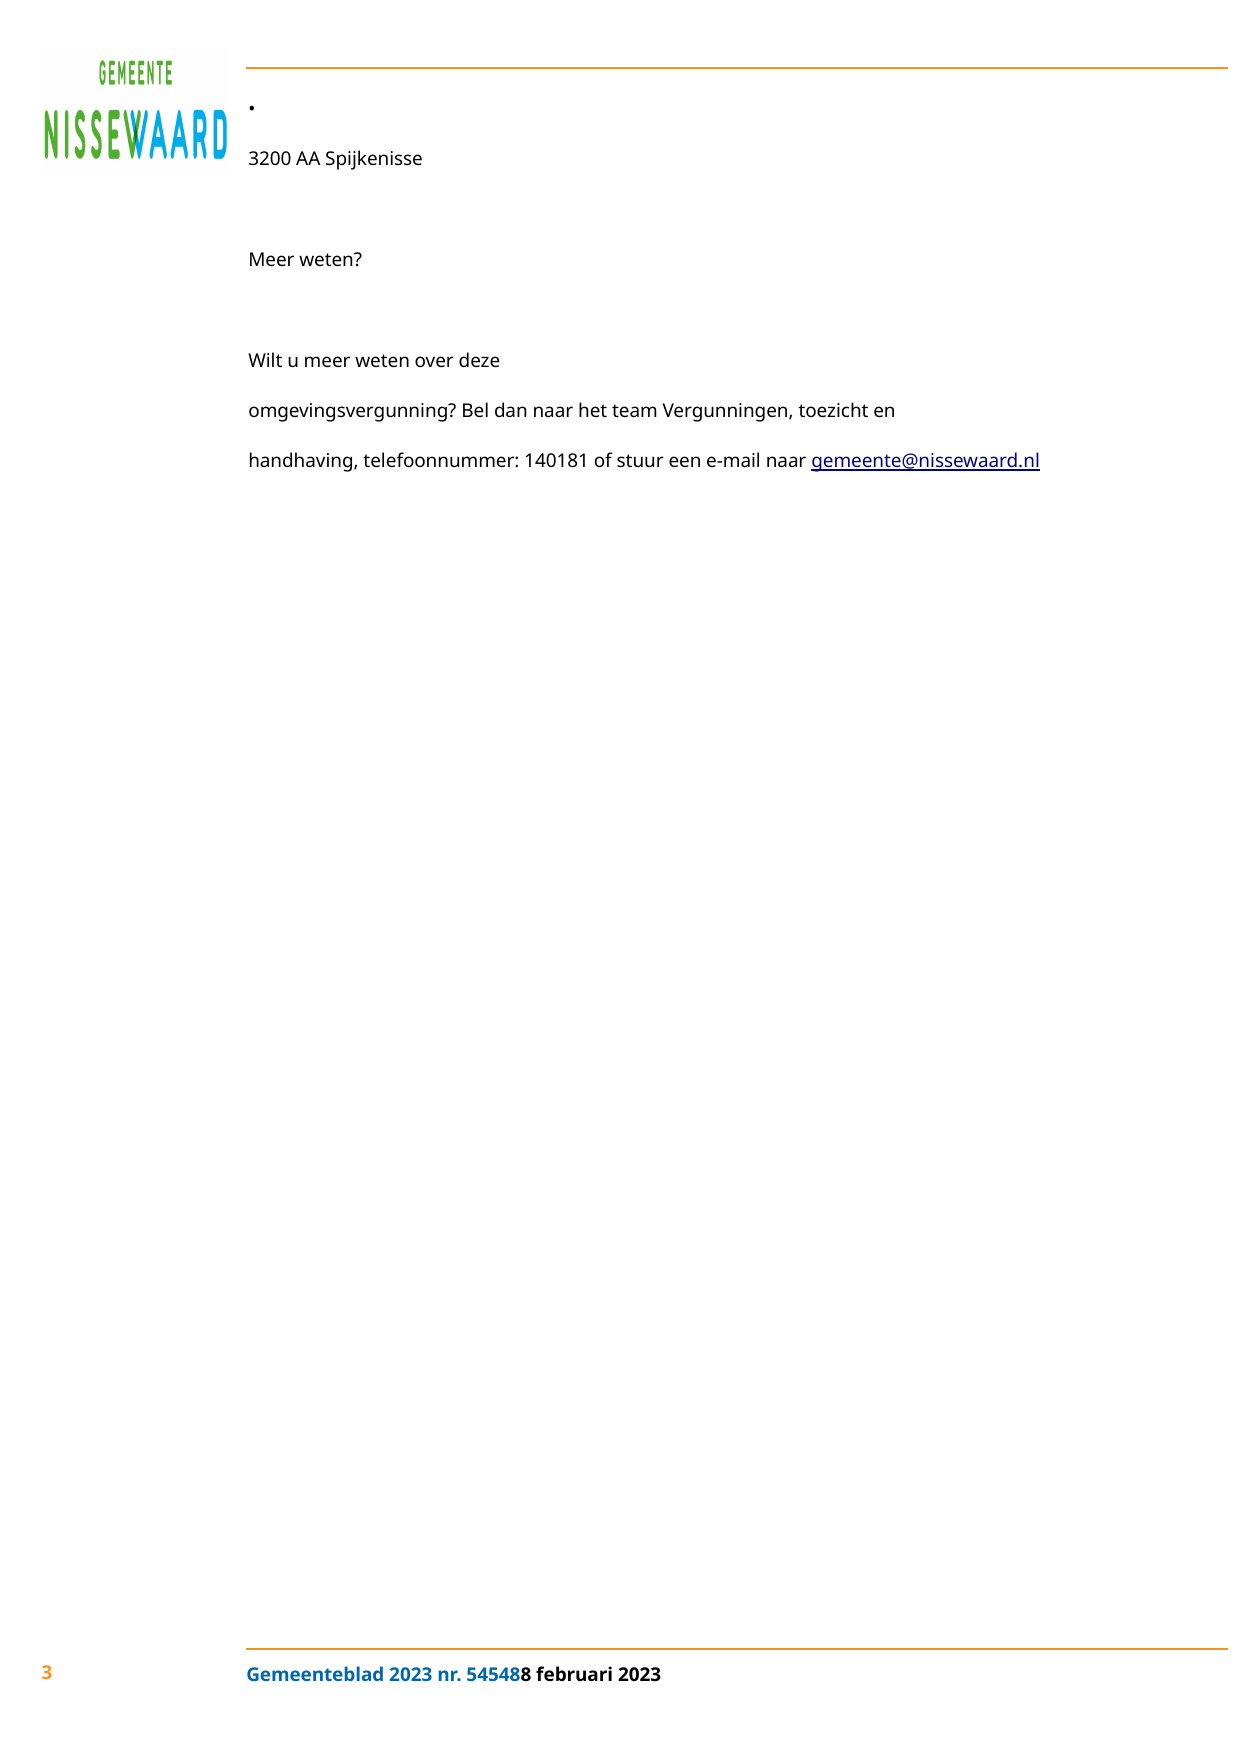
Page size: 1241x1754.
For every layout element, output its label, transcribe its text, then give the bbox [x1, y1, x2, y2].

text handhaving, telefoonnummer: 140181 of stuur een e-mail naar gemeente@nissewaard.nl [248, 448, 1152, 473]
text 3200 AA Spijkenisse [248, 145, 1152, 171]
text Wilt u meer weten over deze [248, 347, 1152, 373]
text Meer weten? [248, 246, 1152, 272]
text • [248, 95, 1152, 121]
picture [41, 47, 231, 172]
text omgevingsvergunning? Bel dan naar het team Vergunningen, toezicht en [248, 397, 1152, 423]
